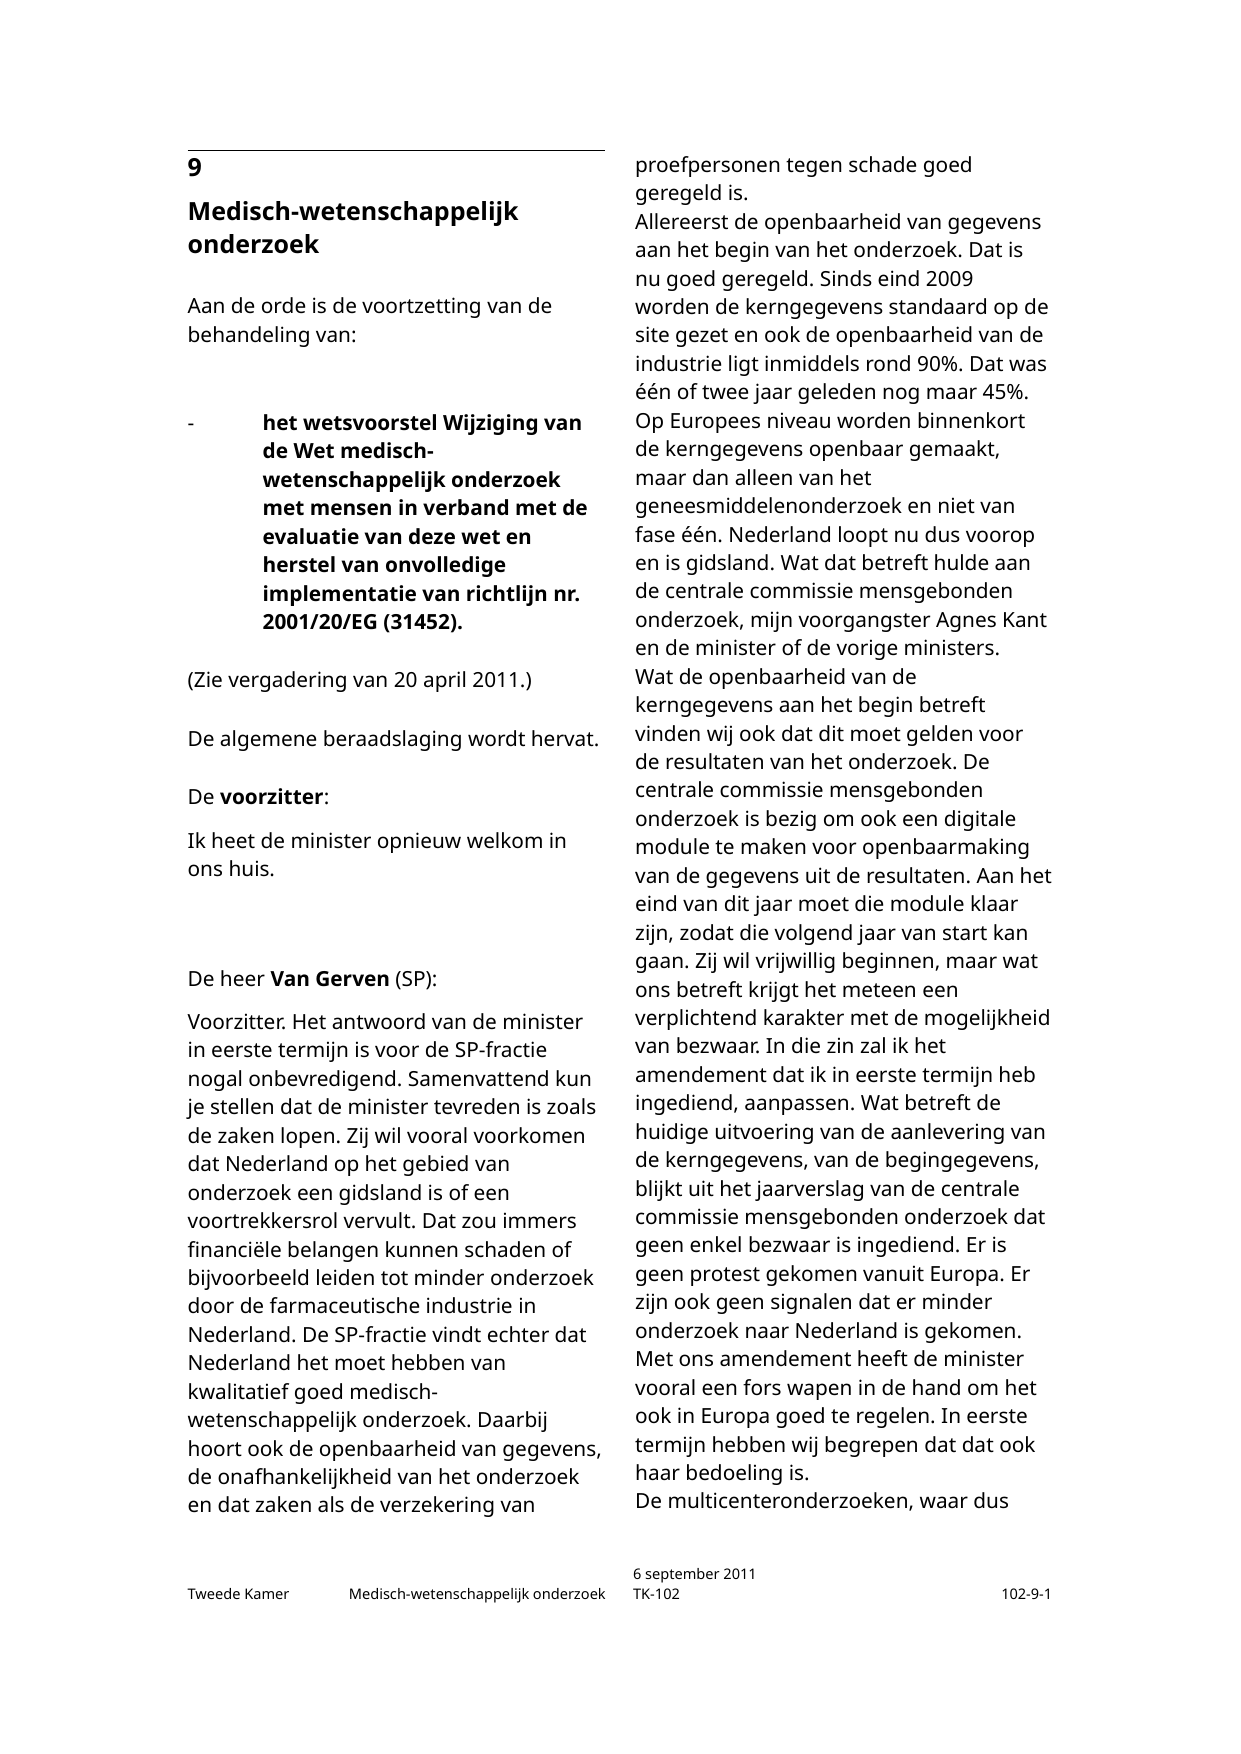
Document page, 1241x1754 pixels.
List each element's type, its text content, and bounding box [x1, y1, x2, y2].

text proefpersonen tegen schade goed geregeld is. [635, 150, 1053, 207]
text Ik heet de minister opnieuw welkom in ons huis. [187, 826, 605, 883]
text Voorzitter. Het antwoord van de minister in eerste termijn is voor de SP-fractie nogal onbevredigend. Samenvattend kun je stellen dat de minister tevreden is zoals de zaken lopen. Zij wil vooral voorkomen dat Nederland op het gebied van onderzoek een gidsland is of een voortrekkersrol vervult. Dat zou immers financiële belangen kunnen schaden of bijvoorbeeld leiden tot minder onderzoek door de farmaceutische industrie in Nederland. De SP-fractie vindt echter dat Nederland het moet hebben van kwalitatief goed medisch-wetenschappelijk onderzoek. Daarbij hoort ook de openbaarheid van gegevens, de onafhankelijkheid van het onderzoek en dat zaken als de verzekering van [187, 1007, 605, 1519]
list het wetsvoorstel Wijziging van de Wet medisch-wetenschappelijk onderzoek met mensen in verband met de evaluatie van deze wet en herstel van onvolledige implementatie van richtlijn nr. 2001/20/EG (31452). [187, 408, 605, 636]
text De voorzitter: [187, 782, 605, 811]
text De algemene beraadslaging wordt hervat. [187, 724, 605, 752]
text De heer Van Gerven (SP): [187, 964, 605, 992]
text Medisch-wetenschappelijk onderzoek [187, 193, 605, 261]
text De multicenteronderzoeken, waar dus [635, 1487, 1053, 1515]
text Wat de openbaarheid van de kerngegevens aan het begin betreft vinden wij ook dat dit moet gelden voor de resultaten van het onderzoek. De centrale commissie mensgebonden onderzoek is bezig om ook een digitale module te maken voor openbaarmaking van de gegevens uit de resultaten. Aan het eind van dit jaar moet die module klaar zijn, zodat die volgend jaar van start kan gaan. Zij wil vrijwillig beginnen, maar wat ons betreft krijgt het meteen een verplichtend karakter met de mogelijkheid van bezwaar. In die zin zal ik het amendement dat ik in eerste termijn heb ingediend, aanpassen. Wat betreft de huidige uitvoering van de aanlevering van de kerngegevens, van de begingegevens, blijkt uit het jaarverslag van de centrale commissie mensgebonden onderzoek dat geen enkel bezwaar is ingediend. Er is geen protest gekomen vanuit Europa. Er zijn ook geen signalen dat er minder onderzoek naar Nederland is gekomen. Met ons amendement heeft de minister vooral een fors wapen in de hand om het ook in Europa goed te regelen. In eerste termijn hebben wij begrepen dat dat ook haar bedoeling is. [635, 662, 1053, 1487]
text Allereerst de openbaarheid van gegevens aan het begin van het onderzoek. Dat is nu goed geregeld. Sinds eind 2009 worden de kerngegevens standaard op de site gezet en ook de openbaarheid van de industrie ligt inmiddels rond 90%. Dat was één of twee jaar geleden nog maar 45%. Op Europees niveau worden binnenkort de kerngegevens openbaar gemaakt, maar dan alleen van het geneesmiddelenonderzoek en niet van fase één. Nederland loopt nu dus voorop en is gidsland. Wat dat betreft hulde aan de centrale commissie mensgebonden onderzoek, mijn voorgangster Agnes Kant en de minister of de vorige ministers. [635, 207, 1053, 662]
text Aan de orde is de voortzetting van de behandeling van: [187, 291, 605, 348]
text (Zie vergadering van 20 april 2011.) [187, 666, 605, 694]
text 9 [187, 151, 605, 184]
text  [187, 913, 605, 941]
